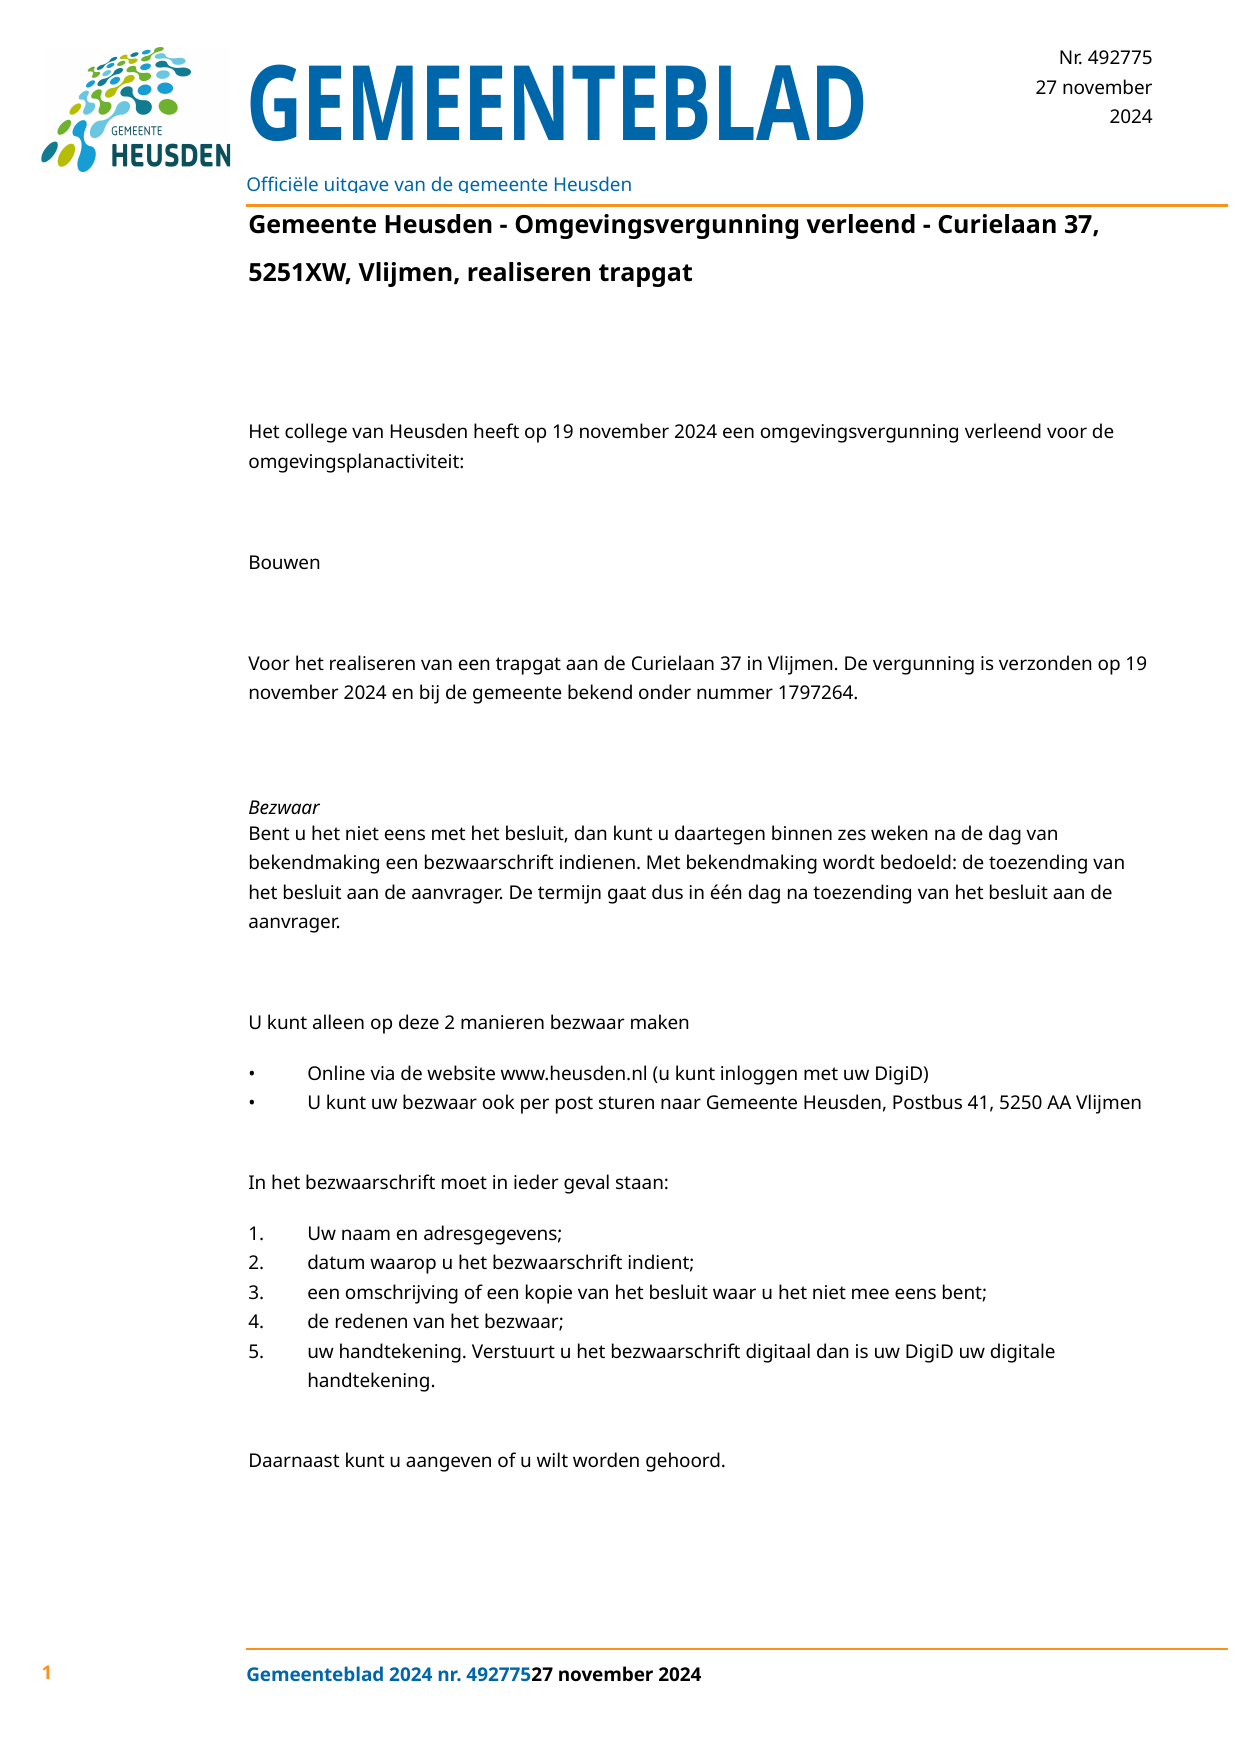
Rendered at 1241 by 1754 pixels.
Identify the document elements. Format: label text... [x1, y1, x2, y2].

list een omschrijving of een kopie van het besluit waar u het niet mee eens bent; [248, 1279, 1152, 1304]
text Voor het realiseren van een trapgat aan de Curielaan 37 in Vlijmen. De vergunning is verzonden op 19 november 2024 en bij de gemeente bekend onder nummer 1797264. [248, 650, 1152, 705]
text Bouwen [248, 549, 1152, 575]
list datum waarop u het bezwaarschrift indient; [248, 1249, 1152, 1275]
list uw handtekening. Verstuurt u het bezwaarschrift digitaal dan is uw DigiD uw digitale handtekening. [248, 1338, 1152, 1393]
list Online via de website www.heusden.nl (u kunt inloggen met uw DigiD) [248, 1060, 1152, 1085]
text In het bezwaarschrift moet in ieder geval staan: [248, 1169, 1152, 1195]
picture [41, 47, 231, 172]
list de redenen van het bezwaar; [248, 1308, 1152, 1334]
list U kunt uw bezwaar ook per post sturen naar Gemeente Heusden, Postbus 41, 5250 AA Vlijmen [248, 1089, 1152, 1115]
text Het college van Heusden heeft op 19 november 2024 een omgevingsvergunning verleend voor de omgevingsplanactiviteit: [248, 419, 1152, 474]
text Daarnaast kunt u aangeven of u wilt worden gehoord. [248, 1448, 1152, 1473]
text Gemeente Heusden - Omgevingsvergunning verleend - Curielaan 37, 5251XW, Vlijmen, realiseren trapgat [248, 207, 1152, 288]
list Uw naam en adresgegevens; [248, 1220, 1152, 1245]
text U kunt alleen op deze 2 manieren bezwaar maken [248, 1009, 1152, 1035]
text Bezwaar [248, 794, 1152, 820]
text Bent u het niet eens met het besluit, dan kunt u daartegen binnen zes weken na de dag van bekendmaking een bezwaarschrift indienen. Met bekendmaking wordt bedoeld: de toezending van het besluit aan de aanvrager. De termijn gaat dus in één dag na toezending van het besluit aan de aanvrager. [248, 820, 1152, 934]
